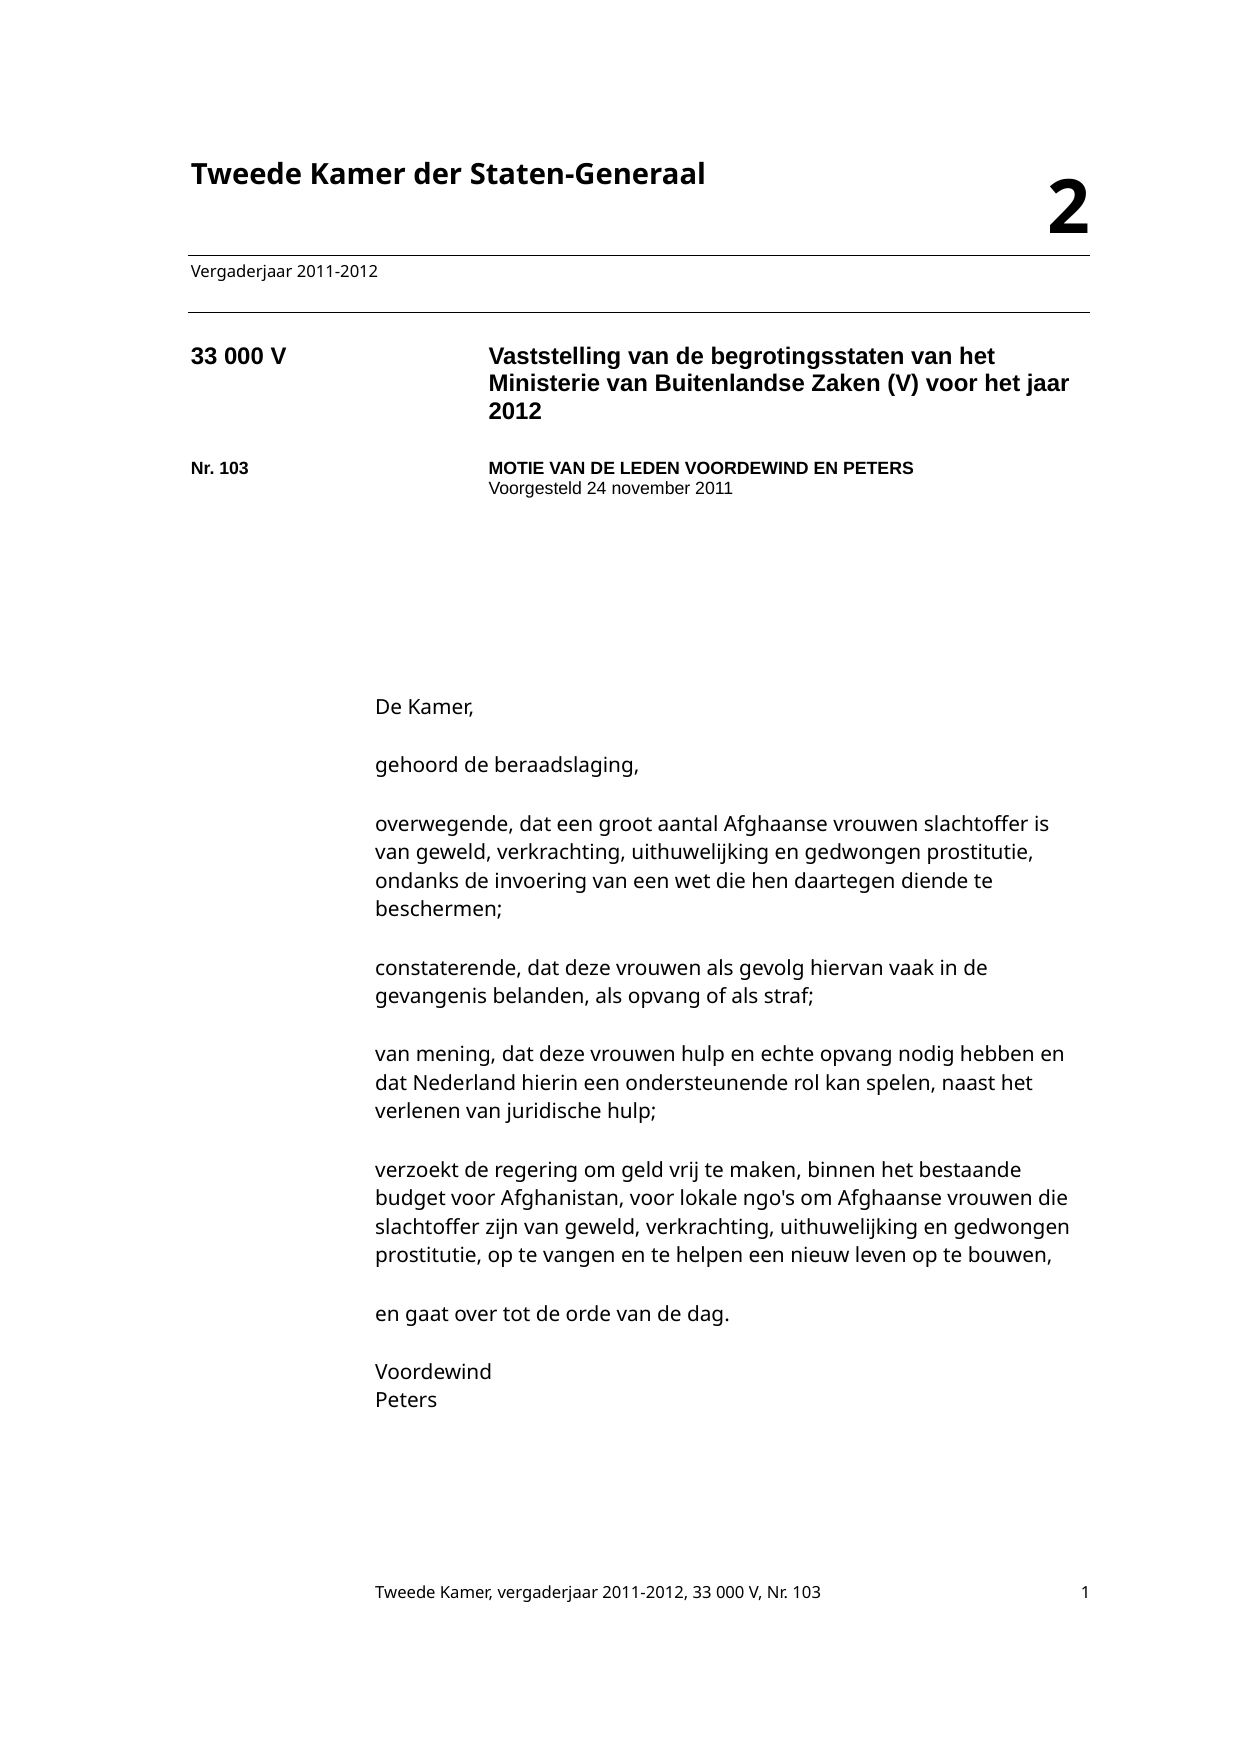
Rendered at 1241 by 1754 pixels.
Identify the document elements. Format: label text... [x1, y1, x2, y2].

table_header 2 [910, 150, 1090, 255]
table_cell Nr. 103 [188, 455, 485, 573]
table_cell MOTIE VAN DE LEDEN VOORDEWIND EN PETERS Voorgesteld 24 november 2011 [485, 455, 1090, 573]
text van mening, dat deze vrouwen hulp en echte opvang nodig hebben en dat Nederland hierin een ondersteunende rol kan spelen, naast het verlenen van juridische hulp; [375, 1039, 1090, 1125]
table_cell [188, 313, 485, 339]
text De Kamer, [375, 692, 1090, 721]
text en gaat over tot de orde van de dag. [375, 1299, 1090, 1327]
table_cell Vaststelling van de begrotingsstaten van het Ministerie van Buitenlandse Zaken (V) voor het jaar 2012 [485, 339, 1090, 454]
table_header Tweede Kamer der Staten-Generaal [188, 150, 909, 255]
table_cell Vergaderjaar 2011-2012 [188, 256, 485, 312]
table_cell 33 000 V [188, 339, 485, 454]
text verzoekt de regering om geld vrij te maken, binnen het bestaande budget voor Afghanistan, voor lokale ngo's om Afghaanse vrouwen die slachtoffer zijn van geweld, verkrachting, uithuwelijking en gedwongen prostitutie, op te vangen en te helpen een nieuw leven op te bouwen, [375, 1155, 1090, 1269]
text overwegende, dat een groot aantal Afghaanse vrouwen slachtoffer is van geweld, verkrachting, uithuwelijking en gedwongen prostitutie, ondanks de invoering van een wet die hen daartegen diende te beschermen; [375, 809, 1090, 923]
text constaterende, dat deze vrouwen als gevolg hiervan vaak in de gevangenis belanden, als opvang of als straf; [375, 953, 1090, 1009]
text gehoord de beraadslaging, [375, 751, 1090, 779]
text Peters [375, 1386, 1090, 1414]
text Voordewind [375, 1357, 1090, 1386]
table_cell [485, 256, 1090, 312]
table_cell [485, 313, 1090, 339]
